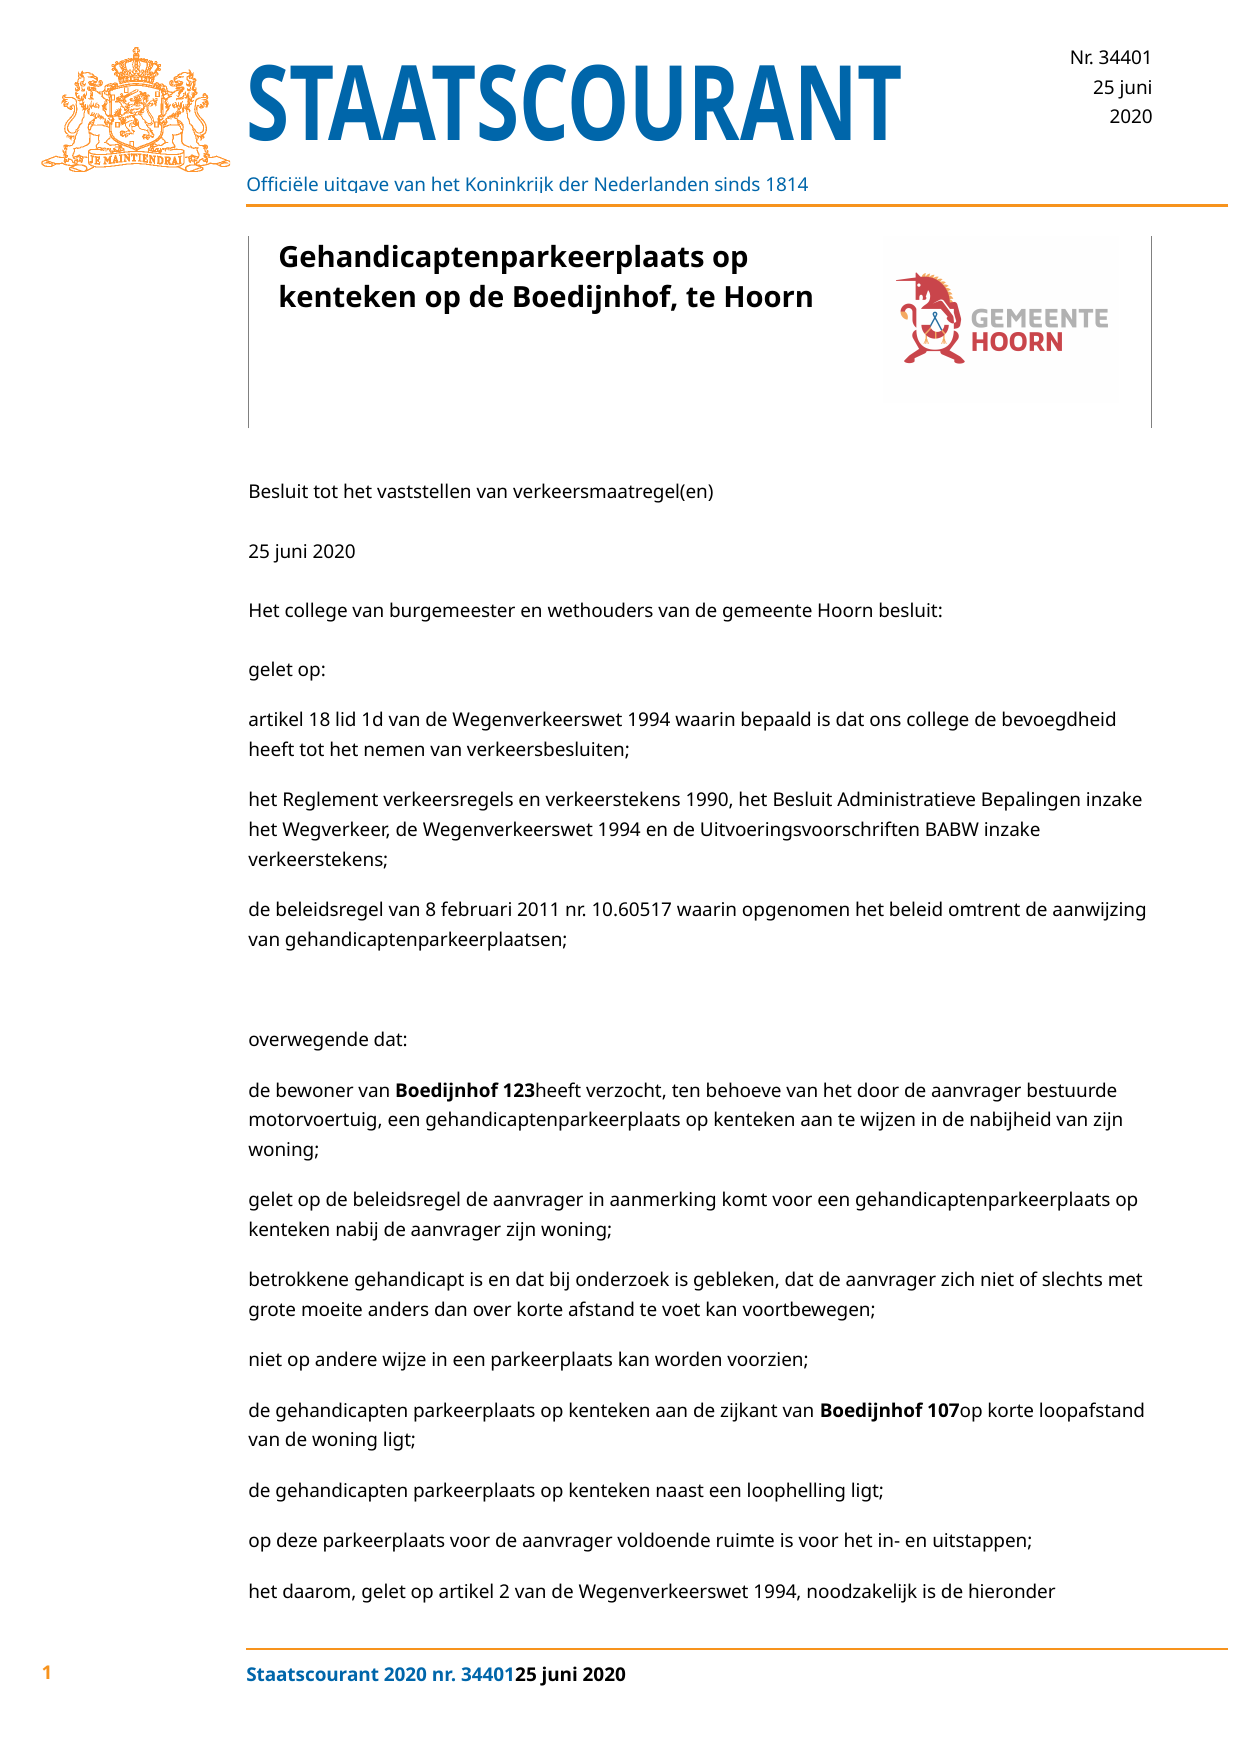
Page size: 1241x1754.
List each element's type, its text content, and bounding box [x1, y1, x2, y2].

text op deze parkeerplaats voor de aanvrager voldoende ruimte is voor het in- en uitstappen; [248, 1527, 1152, 1553]
picture [41, 47, 231, 172]
text overwegende dat: [248, 1027, 1152, 1052]
text gelet op: [248, 656, 1152, 682]
table_header Gehandicaptenparkeerplaats op kenteken op de Boedijnhof, te Hoorn [249, 236, 850, 428]
text niet op andere wijze in een parkeerplaats kan worden voorzien; [248, 1347, 1152, 1372]
text de gehandicapten parkeerplaats op kenteken naast een loophelling ligt; [248, 1477, 1152, 1503]
picture [882, 236, 1119, 403]
table_header [850, 236, 1151, 428]
text artikel 18 lid 1d van de Wegenverkeerswet 1994 waarin bepaald is dat ons college de bevoegdheid heeft tot het nemen van verkeersbesluiten; [248, 707, 1152, 762]
text de gehandicapten parkeerplaats op kenteken aan de zijkant van Boedijnhof 107op korte loopafstand van de woning ligt; [248, 1397, 1152, 1452]
text Het college van burgemeester en wethouders van de gemeente Hoorn besluit: [248, 597, 1152, 623]
text het daarom, gelet op artikel 2 van de Wegenverkeerswet 1994, noodzakelijk is de hieronder [248, 1578, 1152, 1604]
text het Reglement verkeersregels en verkeerstekens 1990, het Besluit Administratieve Bepalingen inzake het Wegverkeer, de Wegenverkeerswet 1994 en de Uitvoeringsvoorschriften BABW inzake verkeerstekens; [248, 787, 1152, 872]
text de beleidsregel van 8 februari 2011 nr. 10.60517 waarin opgenomen het beleid omtrent de aanwijzing van gehandicaptenparkeerplaatsen; [248, 896, 1152, 952]
text de bewoner van Boedijnhof 123heeft verzocht, ten behoeve van het door de aanvrager bestuurde motorvoertuig, een gehandicaptenparkeerplaats op kenteken aan te wijzen in de nabijheid van zijn woning; [248, 1077, 1152, 1162]
text Besluit tot het vaststellen van verkeersmaatregel(en) [248, 479, 1152, 504]
text 25 juni 2020 [248, 538, 1152, 564]
text betrokkene gehandicapt is en dat bij onderzoek is gebleken, dat de aanvrager zich niet of slechts met grote moeite anders dan over korte afstand te voet kan voortbewegen; [248, 1267, 1152, 1322]
text gelet op de beleidsregel de aanvrager in aanmerking komt voor een gehandicaptenparkeerplaats op kenteken nabij de aanvrager zijn woning; [248, 1187, 1152, 1242]
